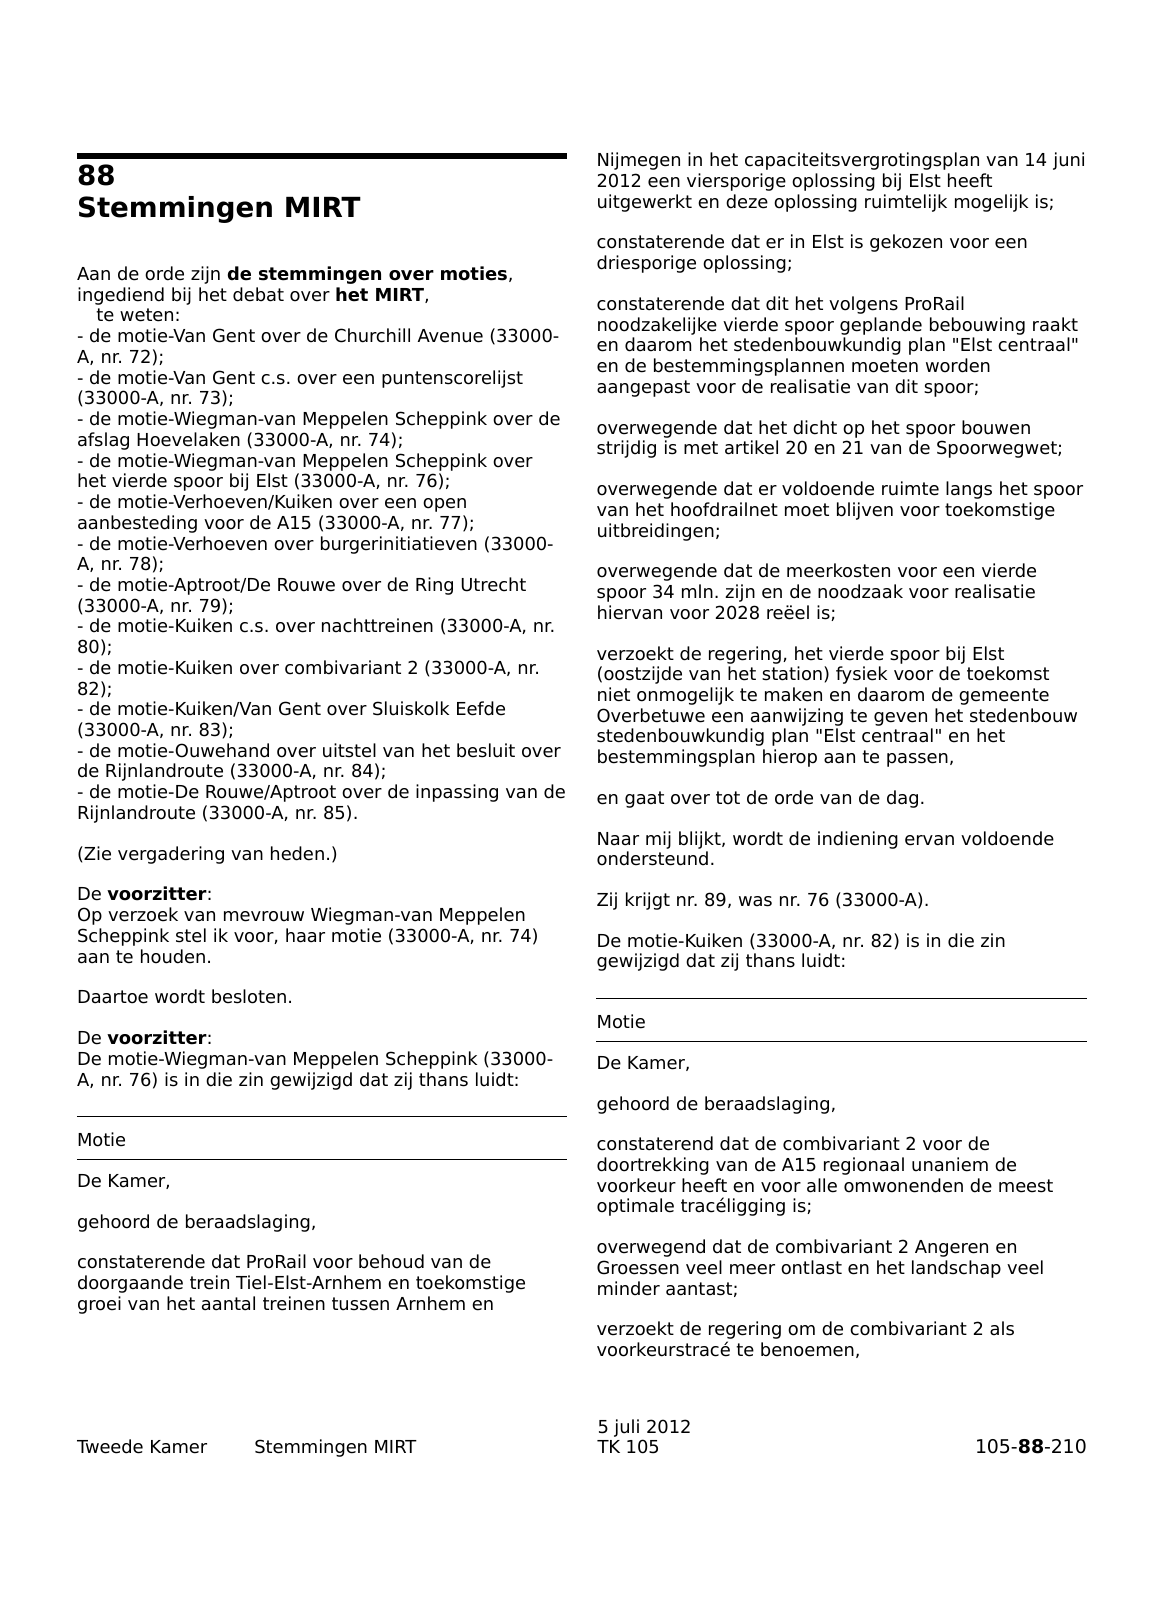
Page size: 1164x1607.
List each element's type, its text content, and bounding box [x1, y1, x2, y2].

text gehoord de beraadslaging, [77, 1211, 567, 1232]
text constaterende dat dit het volgens ProRail noodzakelijke vierde spoor geplande bebouwing raakt en daarom het stedenbouwkundig plan "Elst centraal" en de bestemmingsplannen moeten worden aangepast voor de realisatie van dit spoor; [596, 294, 1087, 397]
text constaterende dat ProRail voor behoud van de doorgaande trein Tiel-Elst-Arnhem en toekomstige groei van het aantal treinen tussen Arnhem en [77, 1252, 567, 1314]
text Nijmegen in het capaciteitsvergrotingsplan van 14 juni 2012 een viersporige oplossing bij Elst heeft uitgewerkt en deze oplossing ruimtelijk mogelijk is; [596, 150, 1087, 212]
text verzoekt de regering, het vierde spoor bij Elst (oostzijde van het station) fysiek voor de toekomst niet onmogelijk te maken en daarom de gemeente Overbetuwe een aanwijzing te geven het stedenbouw stedenbouwkundig plan "Elst centraal" en het bestemmingsplan hierop aan te passen, [596, 643, 1087, 768]
text - de motie-Ouwehand over uitstel van het besluit over de Rijnlandroute (33000-A, nr. 84); [77, 741, 567, 782]
text - de motie-Verhoeven/Kuiken over een open aanbesteding voor de A15 (33000-A, nr. 77); [77, 492, 567, 533]
text Daartoe wordt besloten. [77, 987, 567, 1008]
text Op verzoek van mevrouw Wiegman-van Meppelen Scheppink stel ik voor, haar motie (33000-A, nr. 74) aan te houden. [77, 905, 567, 967]
text De Kamer, [77, 1171, 567, 1191]
text overwegende dat het dicht op het spoor bouwen strijdig is met artikel 20 en 21 van de Spoorwegwet; [596, 417, 1087, 459]
title 88 Stemmingen MIRT [77, 159, 567, 224]
text - de motie-De Rouwe/Aptroot over de inpassing van de Rijnlandroute (33000-A, nr. 85). [77, 782, 567, 823]
text (Zie vergadering van heden.) [77, 843, 567, 864]
text Naar mij blijkt, wordt de indiening ervan voldoende ondersteund. [596, 828, 1087, 870]
text verzoekt de regering om de combivariant 2 als voorkeurstracé te benoemen, [596, 1319, 1087, 1361]
text overwegende dat de meerkosten voor een vierde spoor 34 mln. zijn en de noodzaak voor realisatie hiervan voor 2028 reëel is; [596, 561, 1087, 623]
text - de motie-Wiegman-van Meppelen Scheppink over de afslag Hoevelaken (33000-A, nr. 74); [77, 409, 567, 450]
text te weten: [77, 305, 567, 326]
text De voorzitter: [77, 884, 567, 905]
text Zij krijgt nr. 89, was nr. 76 (33000-A). [596, 890, 1087, 911]
text Motie [596, 1012, 1087, 1033]
text constaterend dat de combivariant 2 voor de doortrekking van de A15 regionaal unaniem de voorkeur heeft en voor alle omwonenden de meest optimale tracéligging is; [596, 1134, 1087, 1217]
text De motie-Kuiken (33000-A, nr. 82) is in die zin gewijzigd dat zij thans luidt: [596, 931, 1087, 972]
text overwegend dat de combivariant 2 Angeren en Groessen veel meer ontlast en het landschap veel minder aantast; [596, 1237, 1087, 1299]
text - de motie-Aptroot/De Rouwe over de Ring Utrecht (33000-A, nr. 79); [77, 575, 567, 616]
text - de motie-Kuiken over combivariant 2 (33000-A, nr. 82); [77, 658, 567, 699]
text gehoord de beraadslaging, [596, 1093, 1087, 1114]
text - de motie-Van Gent c.s. over een puntenscorelijst (33000-A, nr. 73); [77, 367, 567, 409]
text Aan de orde zijn de stemmingen over moties, ingediend bij het debat over het MIRT, [77, 264, 567, 305]
text De Kamer, [596, 1053, 1087, 1073]
text - de motie-Wiegman-van Meppelen Scheppink over het vierde spoor bij Elst (33000-A, nr. 76); [77, 450, 567, 492]
text en gaat over tot de orde van de dag. [596, 788, 1087, 808]
text - de motie-Kuiken/Van Gent over Sluiskolk Eefde (33000-A, nr. 83); [77, 699, 567, 741]
text overwegende dat er voldoende ruimte langs het spoor van het hoofdrailnet moet blijven voor toekomstige uitbreidingen; [596, 479, 1087, 541]
text Motie [77, 1130, 567, 1151]
text De voorzitter: [77, 1028, 567, 1049]
text - de motie-Verhoeven over burgerinitiatieven (33000-A, nr. 78); [77, 533, 567, 575]
text De motie-Wiegman-van Meppelen Scheppink (33000-A, nr. 76) is in die zin gewijzigd dat zij thans luidt: [77, 1049, 567, 1090]
text - de motie-Van Gent over de Churchill Avenue (33000-A, nr. 72); [77, 326, 567, 367]
text - de motie-Kuiken c.s. over nachttreinen (33000-A, nr. 80); [77, 616, 567, 658]
text constaterende dat er in Elst is gekozen voor een driesporige oplossing; [596, 232, 1087, 274]
